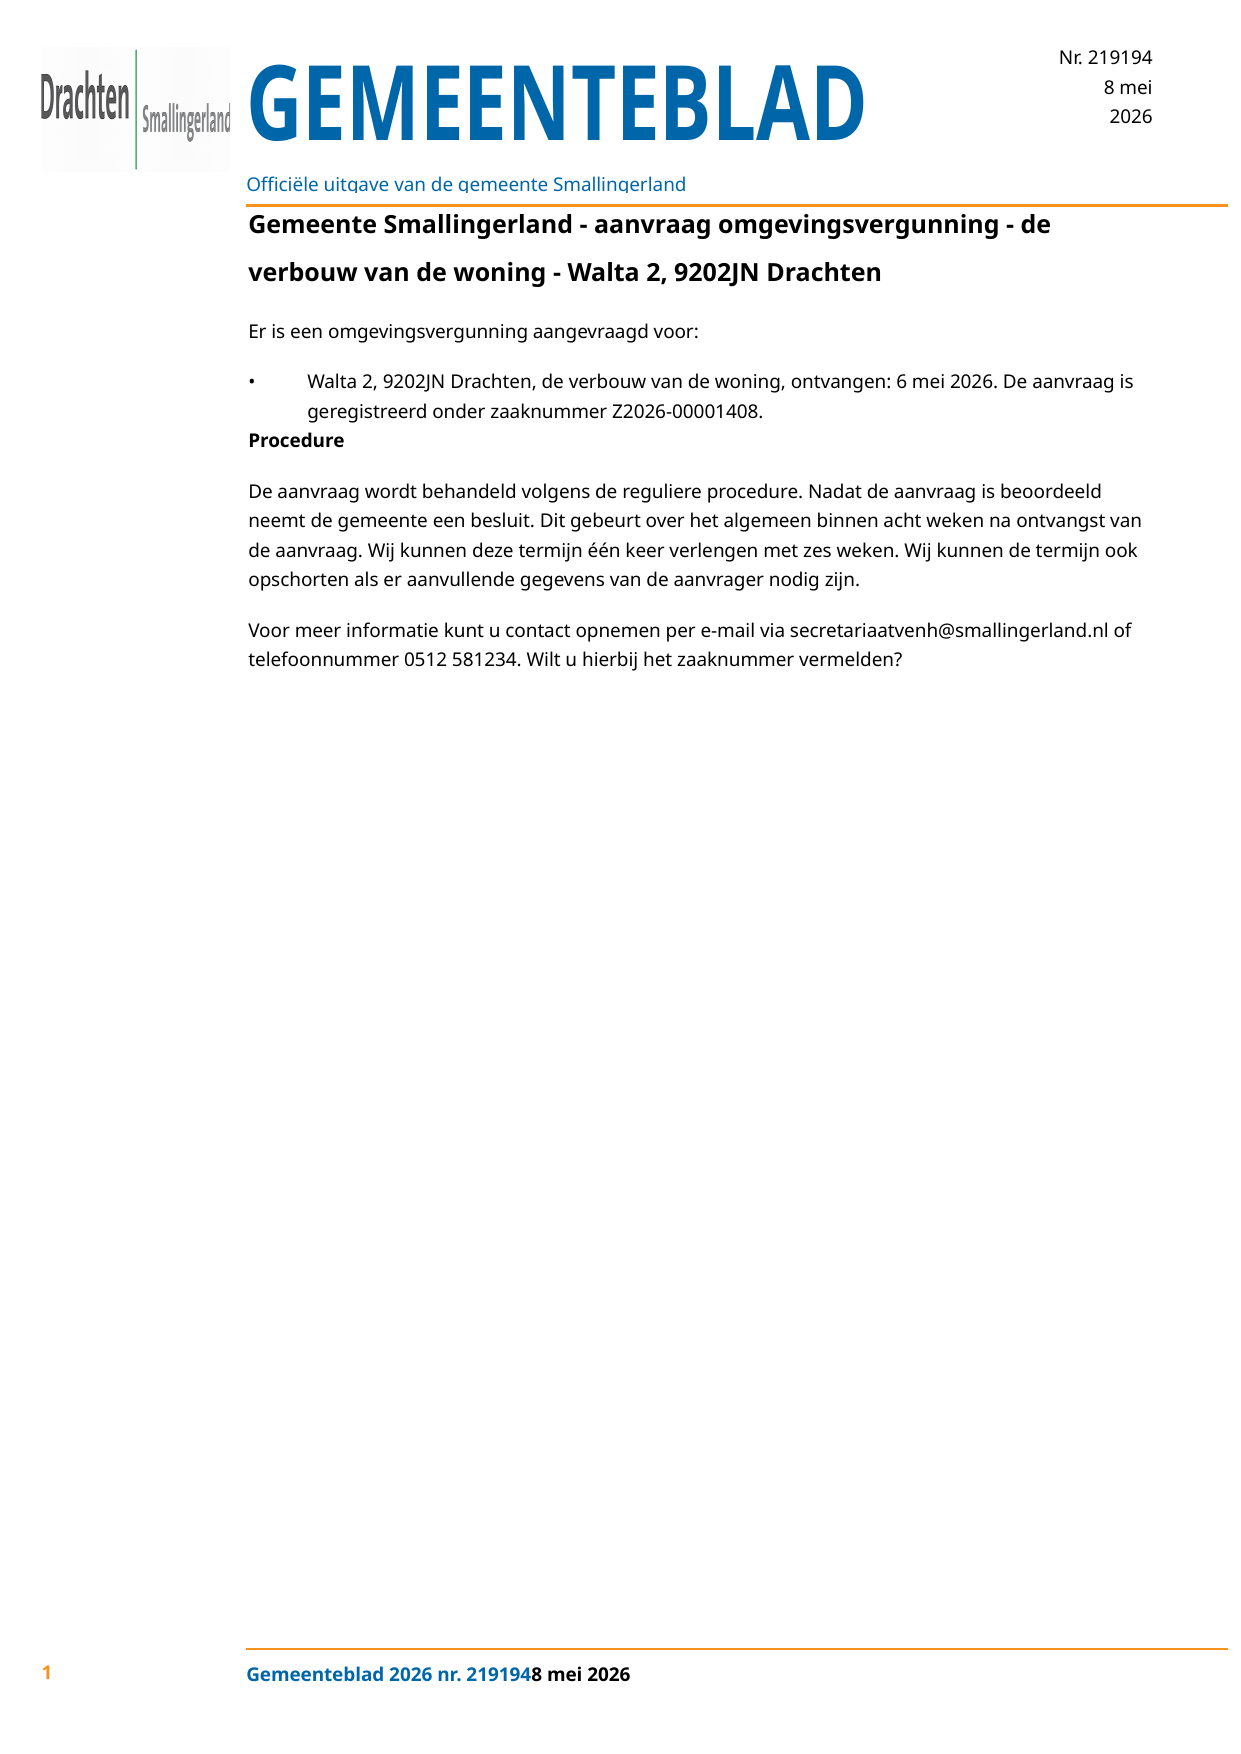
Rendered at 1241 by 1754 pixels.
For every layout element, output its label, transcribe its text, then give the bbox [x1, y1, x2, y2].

list Walta 2, 9202JN Drachten, de verbouw van de woning, ontvangen: 6 mei 2026. De aanvraag is geregistreerd onder zaaknummer Z2026-00001408. [248, 368, 1152, 424]
text Er is een omgevingsvergunning aangevraagd voor: [248, 318, 1152, 344]
text De aanvraag wordt behandeld volgens de reguliere procedure. Nadat de aanvraag is beoordeeld neemt de gemeente een besluit. Dit gebeurt over het algemeen binnen acht weken na ontvangst van de aanvraag. Wij kunnen deze termijn één keer verlengen met zes weken. Wij kunnen de termijn ook opschorten als er aanvullende gegevens van de aanvrager nodig zijn. [248, 478, 1152, 592]
text Procedure [248, 427, 1152, 453]
text Gemeente Smallingerland - aanvraag omgevingsvergunning - de verbouw van de woning - Walta 2, 9202JN Drachten [248, 207, 1152, 288]
picture [41, 47, 231, 172]
text Voor meer informatie kunt u contact opnemen per e-mail via secretariaatvenh@smallingerland.nl of telefoonnummer 0512 581234. Wilt u hierbij het zaaknummer vermelden? [248, 617, 1152, 672]
